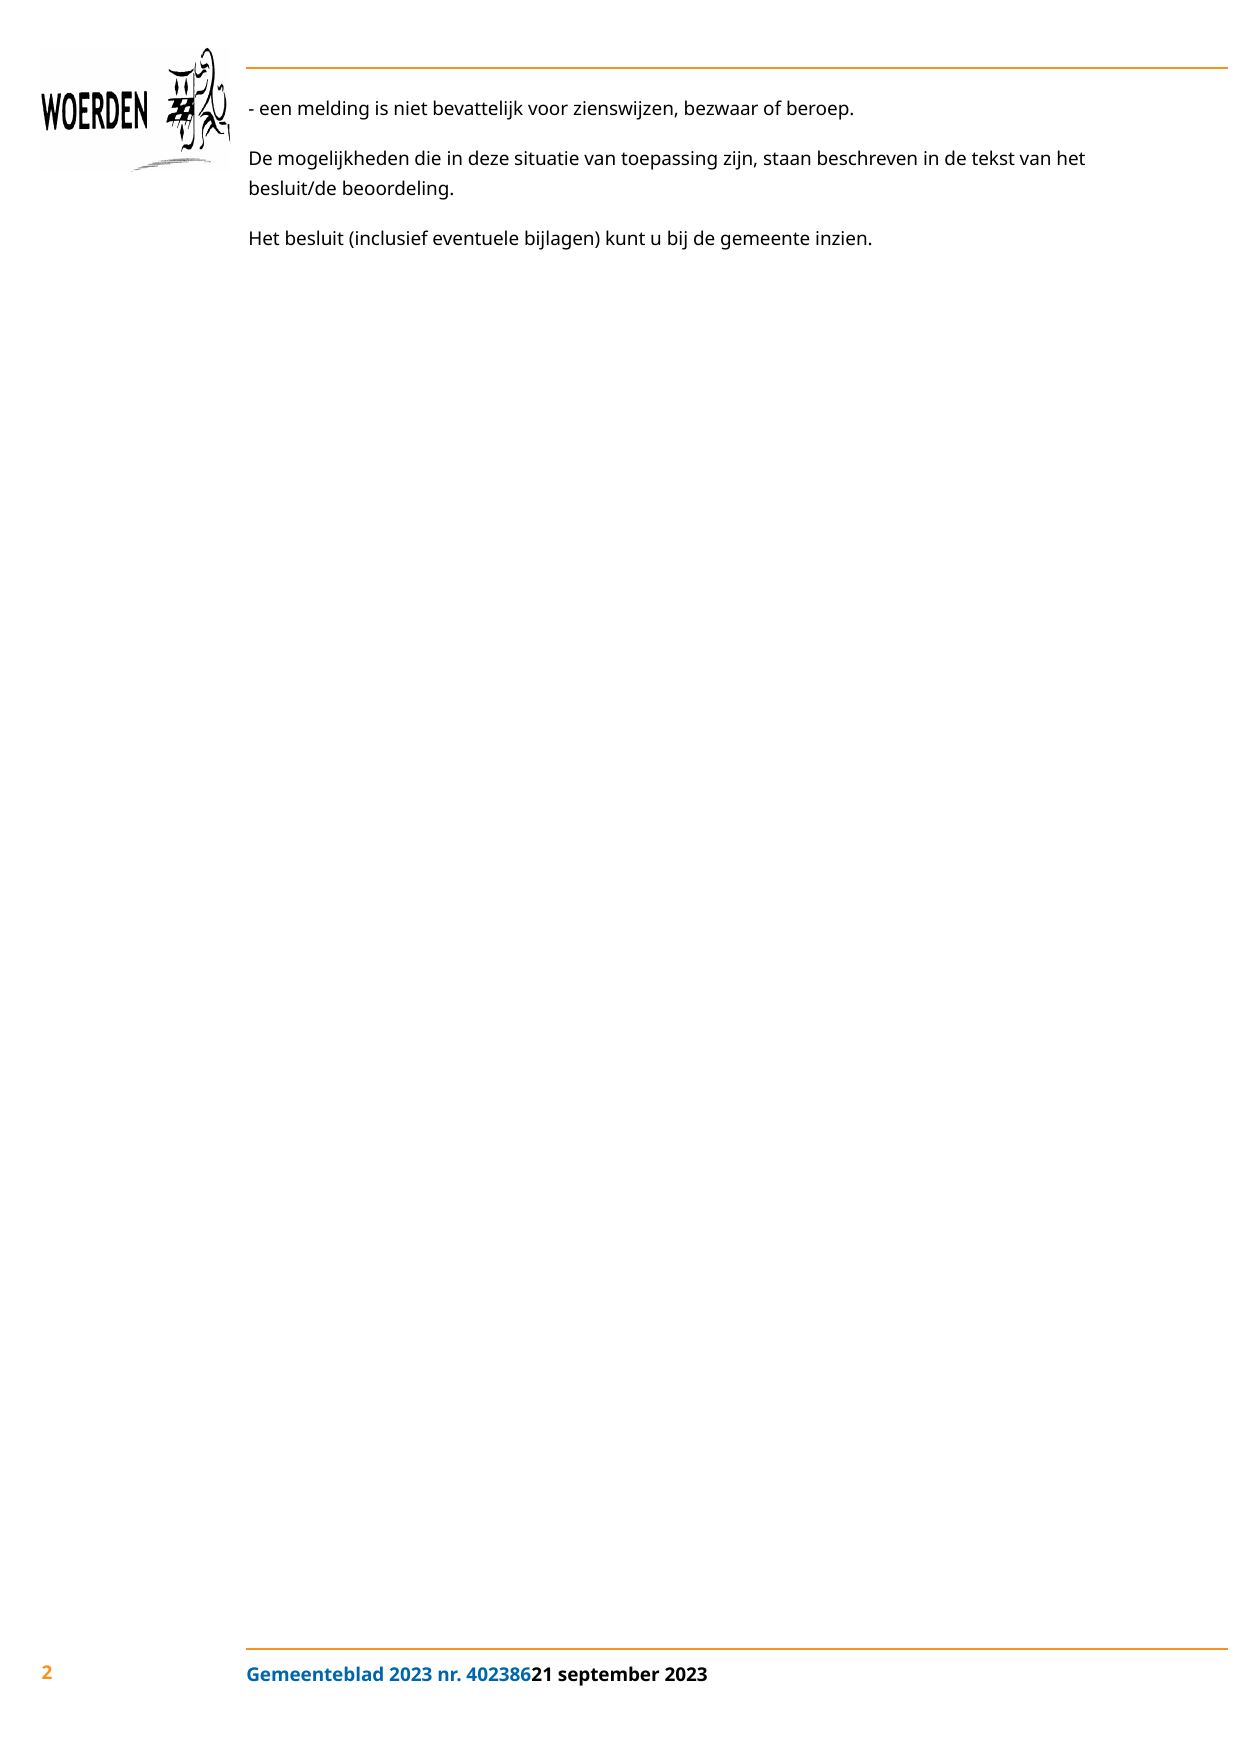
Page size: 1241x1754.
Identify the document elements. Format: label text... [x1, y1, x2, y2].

text De mogelijkheden die in deze situatie van toepassing zijn, staan beschreven in de tekst van het besluit/de beoordeling. [248, 145, 1152, 201]
text Het besluit (inclusief eventuele bijlagen) kunt u bij de gemeente inzien. [248, 225, 1152, 251]
picture [41, 47, 231, 172]
text - een melding is niet bevattelijk voor zienswijzen, bezwaar of beroep. [248, 95, 1152, 121]
